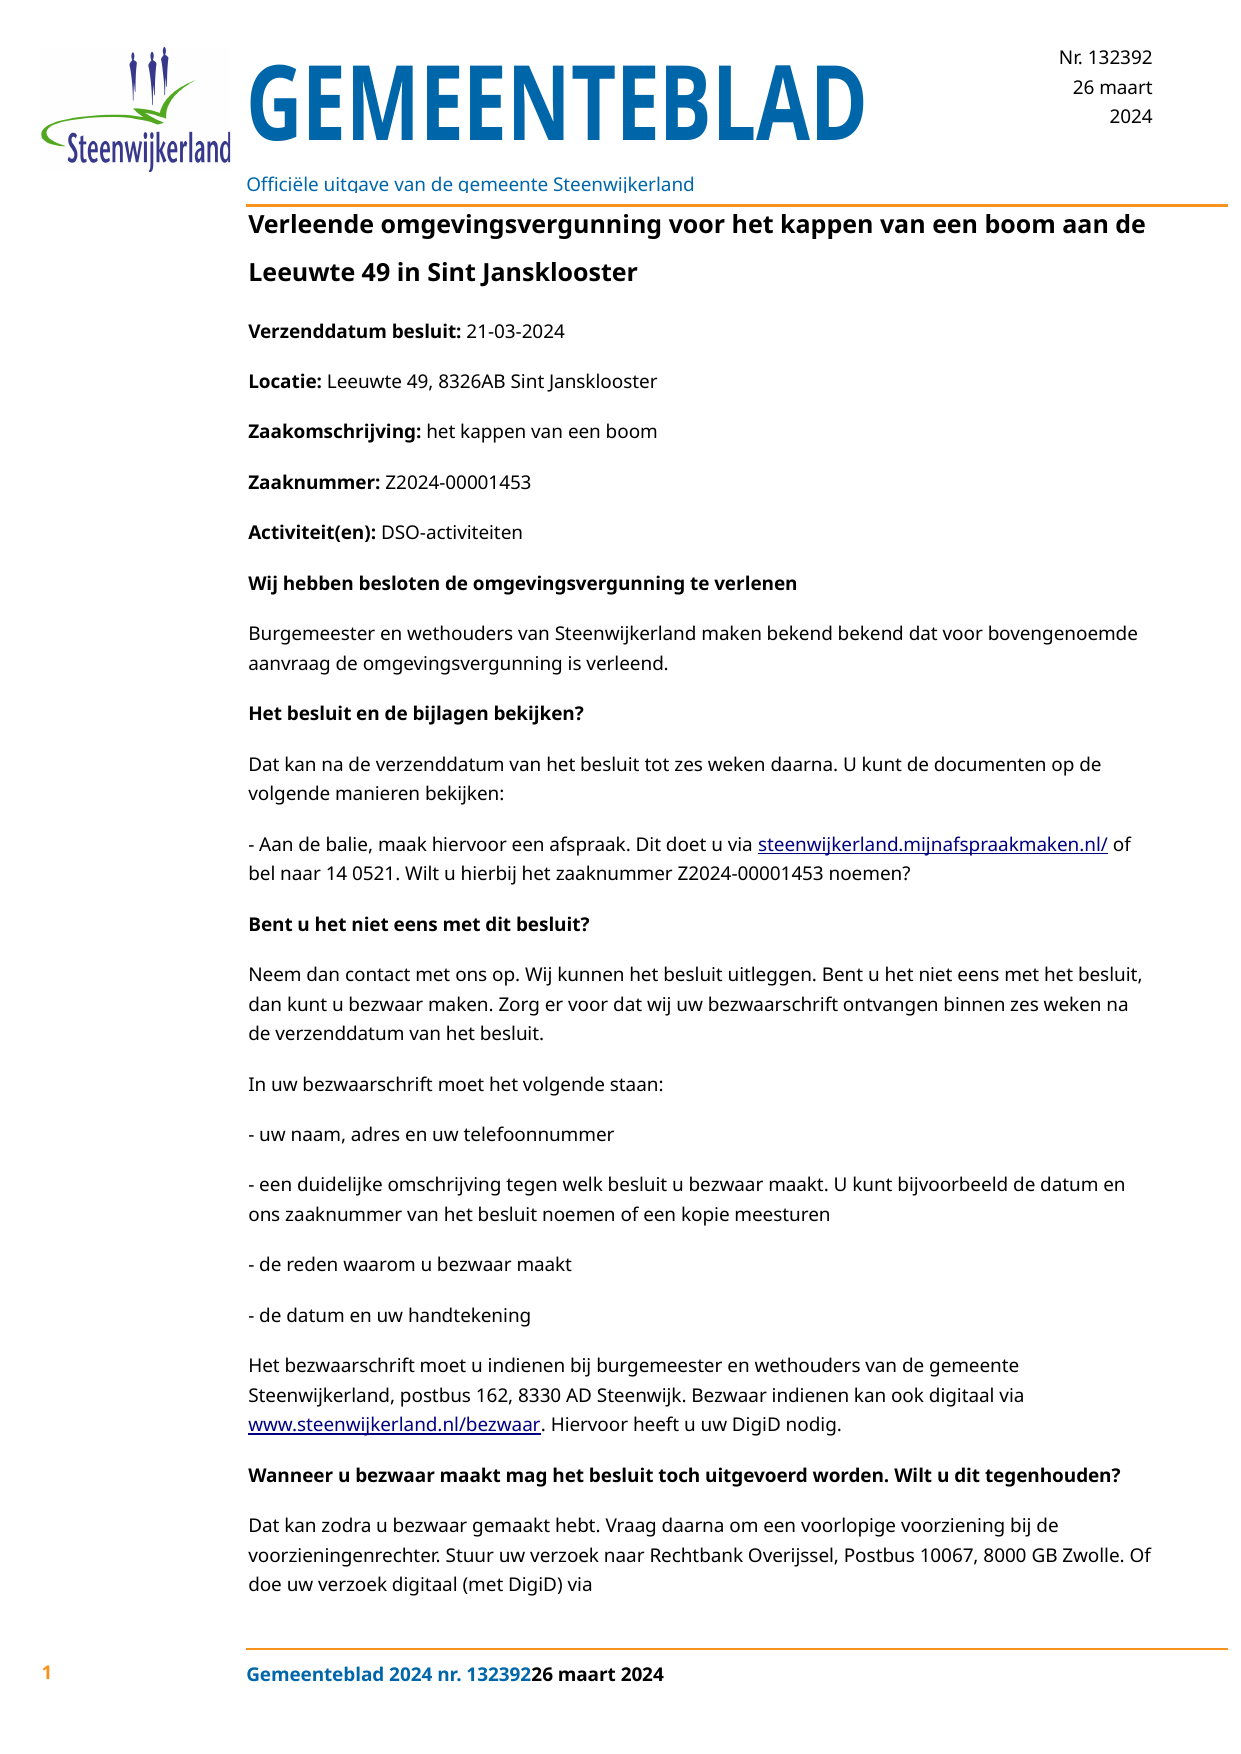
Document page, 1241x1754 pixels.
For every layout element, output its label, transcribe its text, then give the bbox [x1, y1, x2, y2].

text Verzenddatum besluit: 21-03-2024 [248, 318, 1152, 344]
text Verleende omgevingsvergunning voor het kappen van een boom aan de Leeuwte 49 in Sint Jansklooster [248, 207, 1152, 288]
text Activiteit(en): DSO-activiteiten [248, 519, 1152, 545]
text - de reden waarom u bezwaar maakt [248, 1252, 1152, 1277]
text Dat kan na de verzenddatum van het besluit tot zes weken daarna. U kunt de documenten op de volgende manieren bekijken: [248, 751, 1152, 806]
text In uw bezwaarschrift moet het volgende staan: [248, 1071, 1152, 1097]
text Zaaknummer: Z2024-00001453 [248, 469, 1152, 495]
text Dat kan zodra u bezwaar gemaakt hebt. Vraag daarna om een voorlopige voorziening bij de voorzieningenrechter. Stuur uw verzoek naar Rechtbank Overijssel, Postbus 10067, 8000 GB Zwolle. Of doe uw verzoek digitaal (met DigiD) via [248, 1512, 1152, 1597]
text Wij hebben besloten de omgevingsvergunning te verlenen [248, 570, 1152, 596]
text Zaakomschrijving: het kappen van een boom [248, 419, 1152, 444]
text - de datum en uw handtekening [248, 1302, 1152, 1328]
text Het besluit en de bijlagen bekijken? [248, 700, 1152, 726]
text Wanneer u bezwaar maakt mag het besluit toch uitgevoerd worden. Wilt u dit tegenhouden? [248, 1462, 1152, 1488]
text Het bezwaarschrift moet u indienen bij burgemeester en wethouders van de gemeente Steenwijkerland, postbus 162, 8330 AD Steenwijk. Bezwaar indienen kan ook digitaal via www.steenwijkerland.nl/bezwaar. Hiervoor heeft u uw DigiD nodig. [248, 1352, 1152, 1437]
text Burgemeester en wethouders van Steenwijkerland maken bekend bekend dat voor bovengenoemde aanvraag de omgevingsvergunning is verleend. [248, 620, 1152, 676]
text - Aan de balie, maak hiervoor een afspraak. Dit doet u via steenwijkerland.mijnafspraakmaken.nl/ of bel naar 14 0521. Wilt u hierbij het zaaknummer Z2024-00001453 noemen? [248, 831, 1152, 886]
text Locatie: Leeuwte 49, 8326AB Sint Jansklooster [248, 368, 1152, 394]
text Bent u het niet eens met dit besluit? [248, 911, 1152, 937]
text - een duidelijke omschrijving tegen welk besluit u bezwaar maakt. U kunt bijvoorbeeld de datum en ons zaaknummer van het besluit noemen of een kopie meesturen [248, 1172, 1152, 1227]
text - uw naam, adres en uw telefoonnummer [248, 1121, 1152, 1147]
picture [41, 47, 231, 172]
text Neem dan contact met ons op. Wij kunnen het besluit uitleggen. Bent u het niet eens met het besluit, dan kunt u bezwaar maken. Zorg er voor dat wij uw bezwaarschrift ontvangen binnen zes weken na de verzenddatum van het besluit. [248, 961, 1152, 1046]
